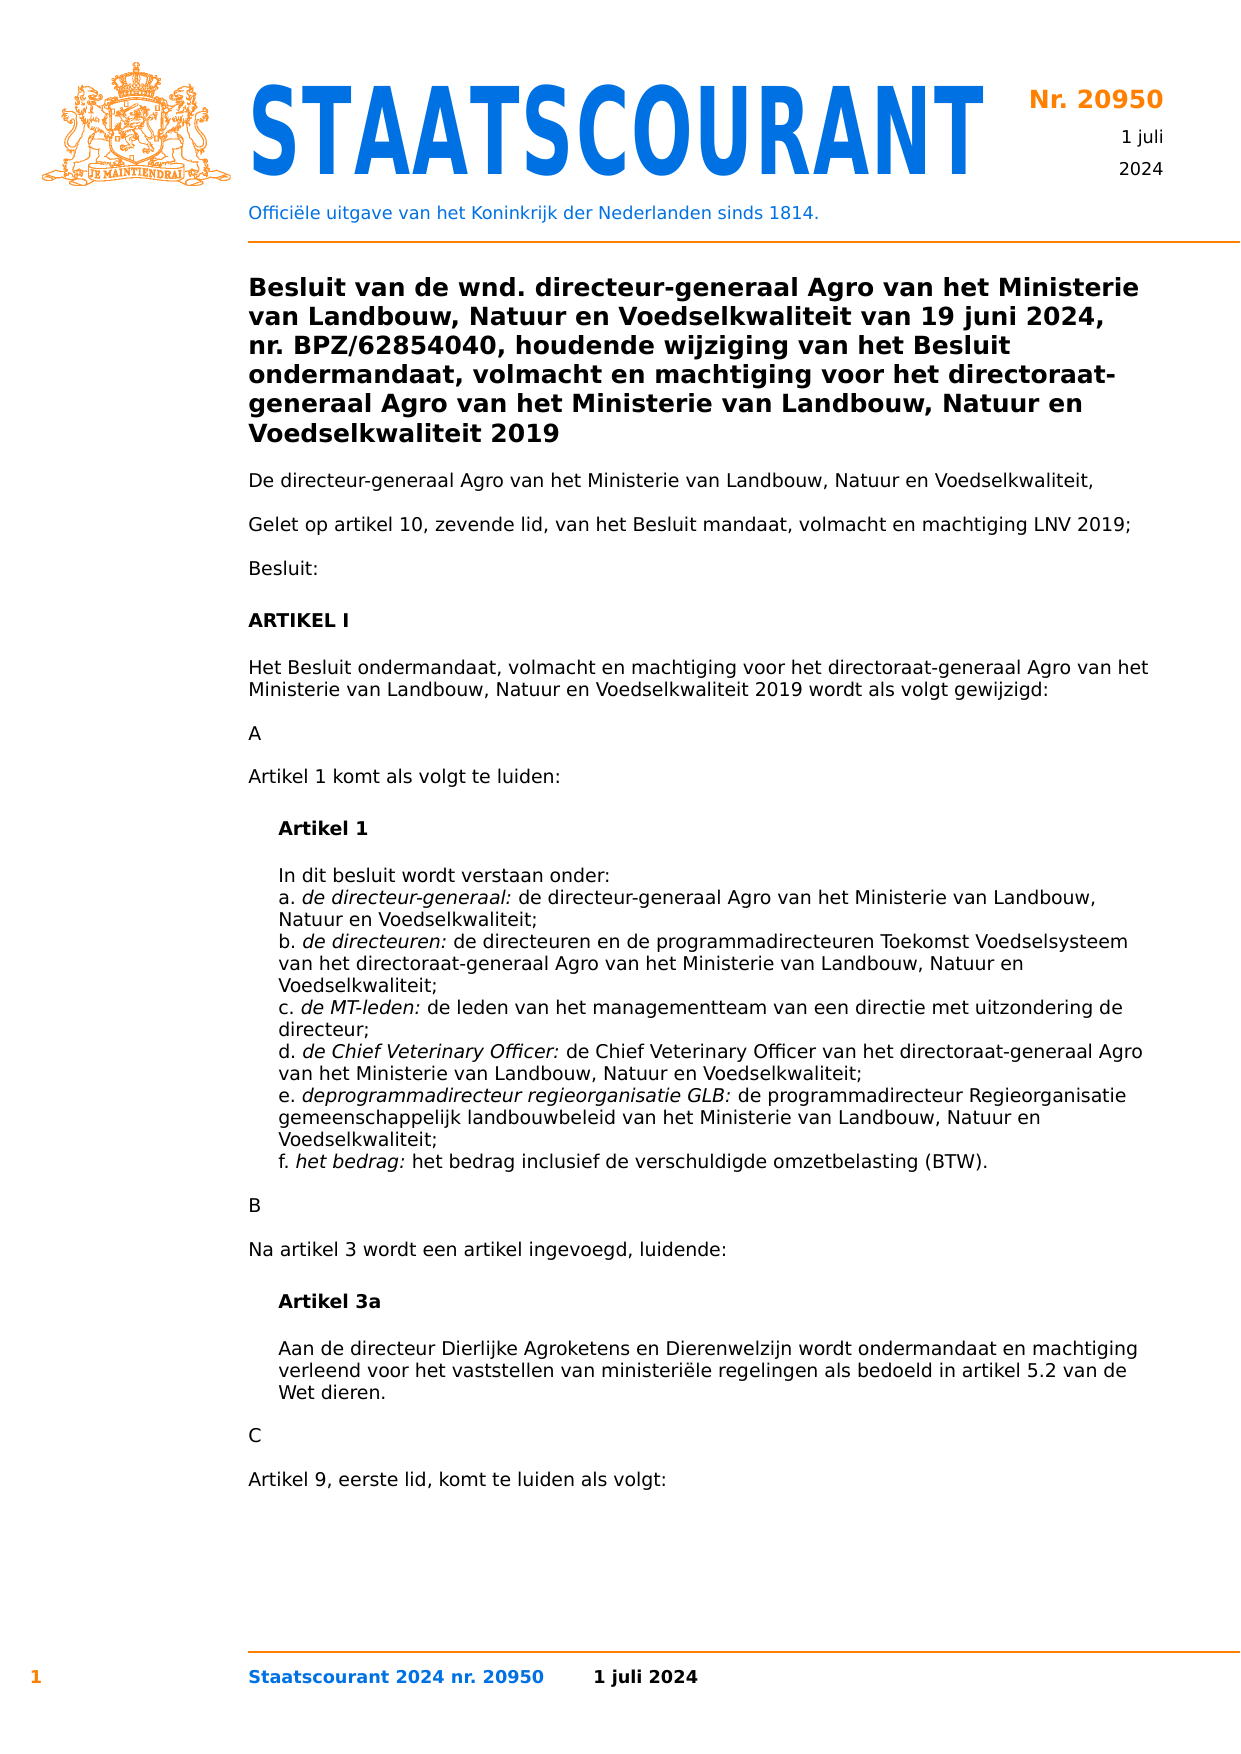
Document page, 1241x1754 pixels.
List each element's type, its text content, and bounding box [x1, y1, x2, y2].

subtitle Besluit van de wnd. directeur-generaal Agro van het Ministerie van Landbouw, Natuur en Voedselkwaliteit van 19 juni 2024, nr. BPZ/62854040, houdende wijziging van het Besluit ondermandaat, volmacht en machtiging voor het directoraat-generaal Agro van het Ministerie van Landbouw, Natuur en Voedselkwaliteit 2019 [248, 273, 1163, 448]
text c. de MT-leden: de leden van het managementteam van een directie met uitzondering de directeur; [278, 997, 1163, 1041]
subtitle ARTIKEL I [248, 609, 1163, 632]
text Besluit: [248, 558, 1163, 579]
text a. de directeur-generaal: de directeur-generaal Agro van het Ministerie van Landbouw, Natuur en Voedselkwaliteit; [278, 887, 1163, 931]
text Het Besluit ondermandaat, volmacht en machtiging voor het directoraat-generaal Agro van het Ministerie van Landbouw, Natuur en Voedselkwaliteit 2019 wordt als volgt gewijzigd: [248, 657, 1163, 701]
text C [248, 1425, 1163, 1447]
table_cell 2024 [998, 153, 1240, 203]
subtitle Artikel 1 [278, 818, 1163, 840]
picture [41, 62, 231, 186]
text e. deprogrammadirecteur regieorganisatie GLB: de programmadirecteur Regieorganisatie gemeenschappelijk landbouwbeleid van het Ministerie van Landbouw, Natuur en Voedselkwaliteit; [278, 1085, 1163, 1151]
text In dit besluit wordt verstaan onder: [278, 865, 1163, 887]
table_cell 1 juli [998, 121, 1240, 153]
text Artikel 9, eerste lid, komt te luiden als volgt: [248, 1469, 1163, 1491]
text Aan de directeur Dierlijke Agroketens en Dierenwelzijn wordt ondermandaat en machtiging verleend voor het vaststellen van ministeriële regelingen als bedoeld in artikel 5.2 van de Wet dieren. [278, 1338, 1163, 1403]
text A [248, 722, 1163, 744]
table_cell Officiële uitgave van het Koninkrijk der Nederlanden sinds 1814. [248, 203, 1240, 241]
subtitle Artikel 3a [278, 1291, 1163, 1313]
text d. de Chief Veterinary Officer: de Chief Veterinary Officer van het directoraat-generaal Agro van het Ministerie van Landbouw, Natuur en Voedselkwaliteit; [278, 1041, 1163, 1085]
text f. het bedrag: het bedrag inclusief de verschuldigde omzetbelasting (BTW). [278, 1151, 1163, 1173]
table_header [25, 62, 248, 241]
text Na artikel 3 wordt een artikel ingevoegd, luidende: [248, 1239, 1163, 1261]
text Artikel 1 komt als volgt te luiden: [248, 766, 1163, 788]
text Gelet op artikel 10, zevende lid, van het Besluit mandaat, volmacht en machtiging LNV 2019; [248, 514, 1163, 536]
table_header STAATSCOURANT [248, 62, 998, 203]
text De directeur-generaal Agro van het Ministerie van Landbouw, Natuur en Voedselkwaliteit, [248, 470, 1163, 492]
table_header Nr. 20950 [998, 62, 1240, 121]
text B [248, 1195, 1163, 1217]
text b. de directeuren: de directeuren en de programmadirecteuren Toekomst Voedselsysteem van het directoraat-generaal Agro van het Ministerie van Landbouw, Natuur en Voedselkwaliteit; [278, 931, 1163, 997]
